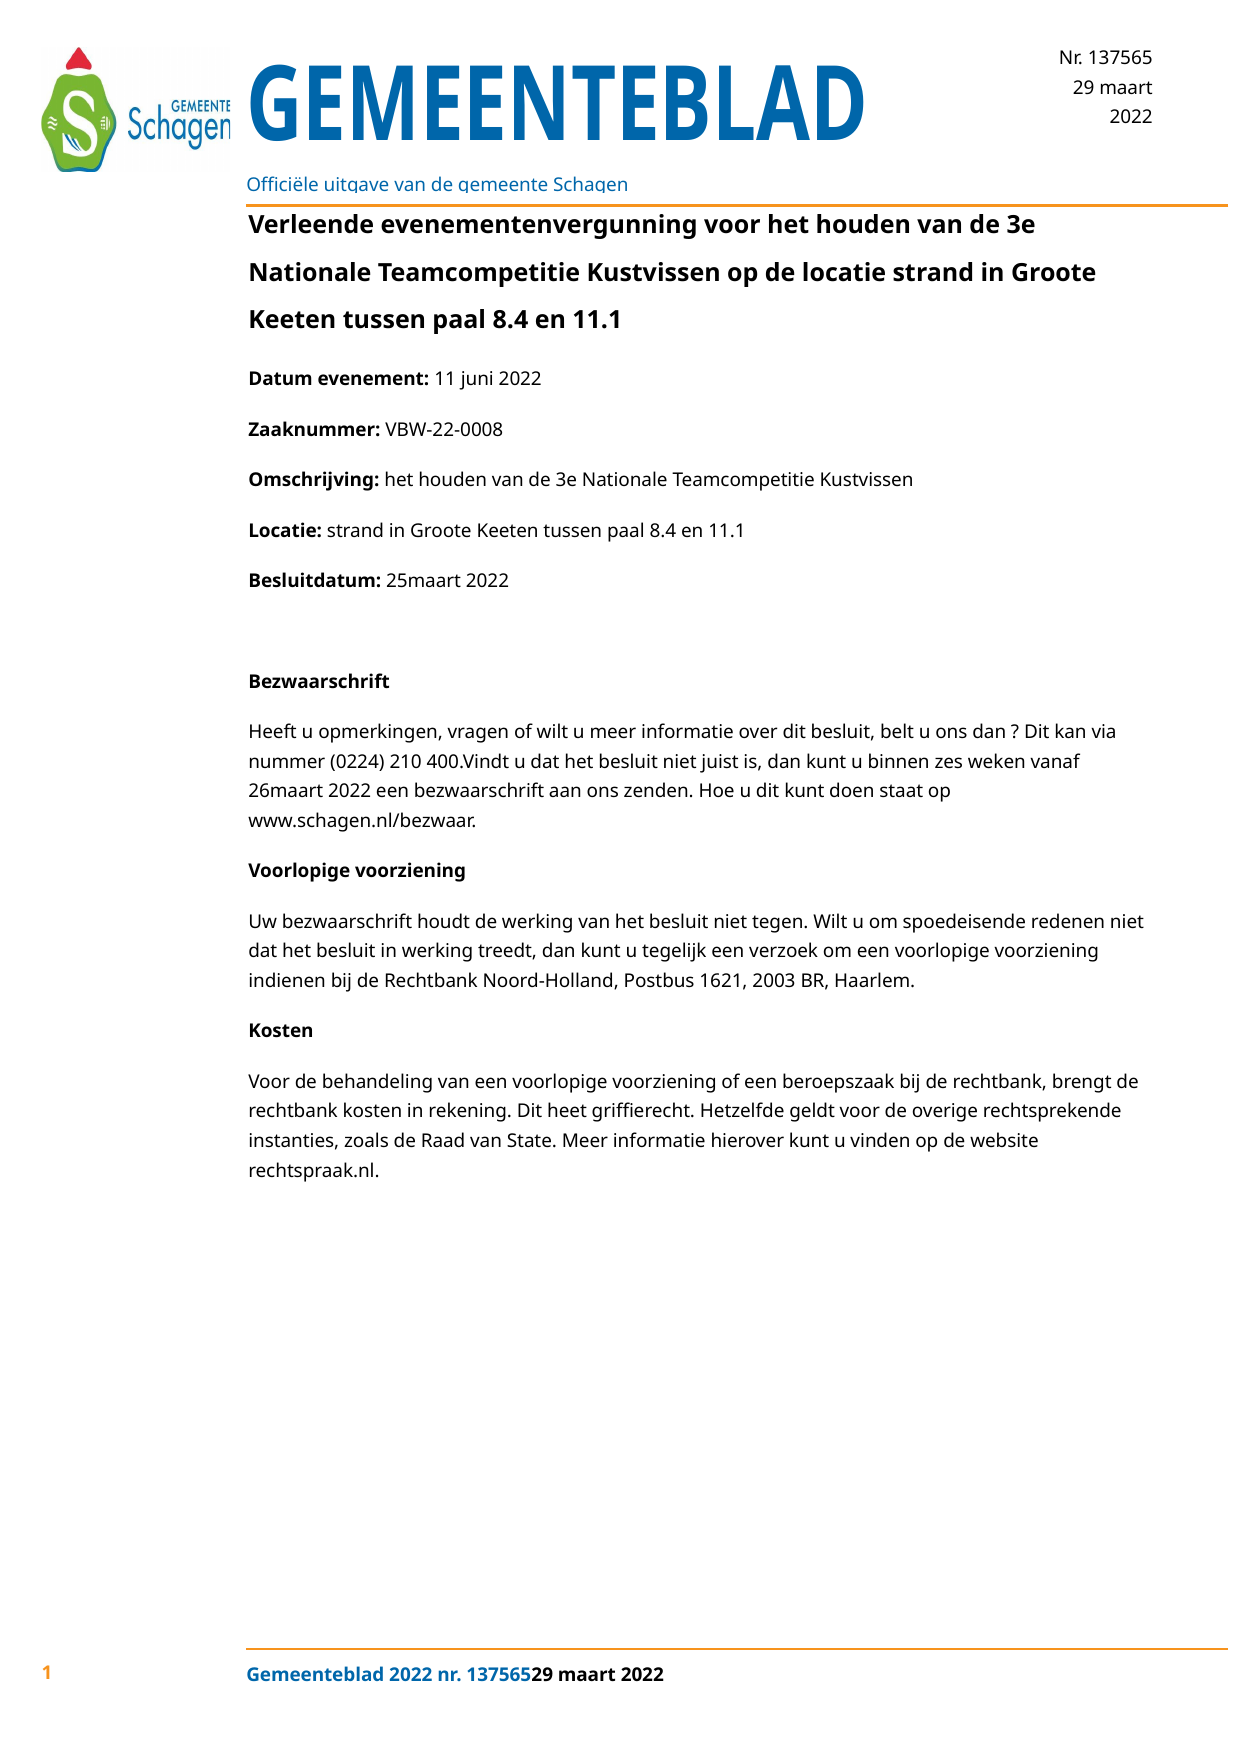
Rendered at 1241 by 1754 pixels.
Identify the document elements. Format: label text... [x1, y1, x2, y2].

text Voor de behandeling van een voorlopige voorziening of een beroepszaak bij de rechtbank, brengt de rechtbank kosten in rekening. Dit heet griffierecht. Hetzelfde geldt voor de overige rechtsprekende instanties, zoals de Raad van State. Meer informatie hierover kunt u vinden op de website rechtspraak.nl. [248, 1068, 1152, 1182]
picture [41, 47, 231, 172]
text Verleende evenementenvergunning voor het houden van de 3e Nationale Teamcompetitie Kustvissen op de locatie strand in Groote Keeten tussen paal 8.4 en 11.1 [248, 207, 1152, 336]
text Datum evenement: 11 juni 2022 [248, 366, 1152, 391]
text Zaaknummer: VBW-22-0008 [248, 416, 1152, 442]
text Bezwaarschrift [248, 668, 1152, 694]
text Heeft u opmerkingen, vragen of wilt u meer informatie over dit besluit, belt u ons dan ? Dit kan via nummer (0224) 210 400.Vindt u dat het besluit niet juist is, dan kunt u binnen zes weken vanaf 26maart 2022 een bezwaarschrift aan ons zenden. Hoe u dit kunt doen staat op www.schagen.nl/bezwaar. [248, 718, 1152, 833]
text Uw bezwaarschrift houdt de werking van het besluit niet tegen. Wilt u om spoedeisende redenen niet dat het besluit in werking treedt, dan kunt u tegelijk een verzoek om een voorlopige voorziening indienen bij de Rechtbank Noord-Holland, Postbus 1621, 2003 BR, Haarlem. [248, 908, 1152, 993]
text Locatie: strand in Groote Keeten tussen paal 8.4 en 11.1 [248, 517, 1152, 542]
text Omschrijving: het houden van de 3e Nationale Teamcompetitie Kustvissen [248, 466, 1152, 492]
text Besluitdatum: 25maart 2022 [248, 567, 1152, 593]
text Voorlopige voorziening [248, 858, 1152, 883]
text Kosten [248, 1018, 1152, 1043]
